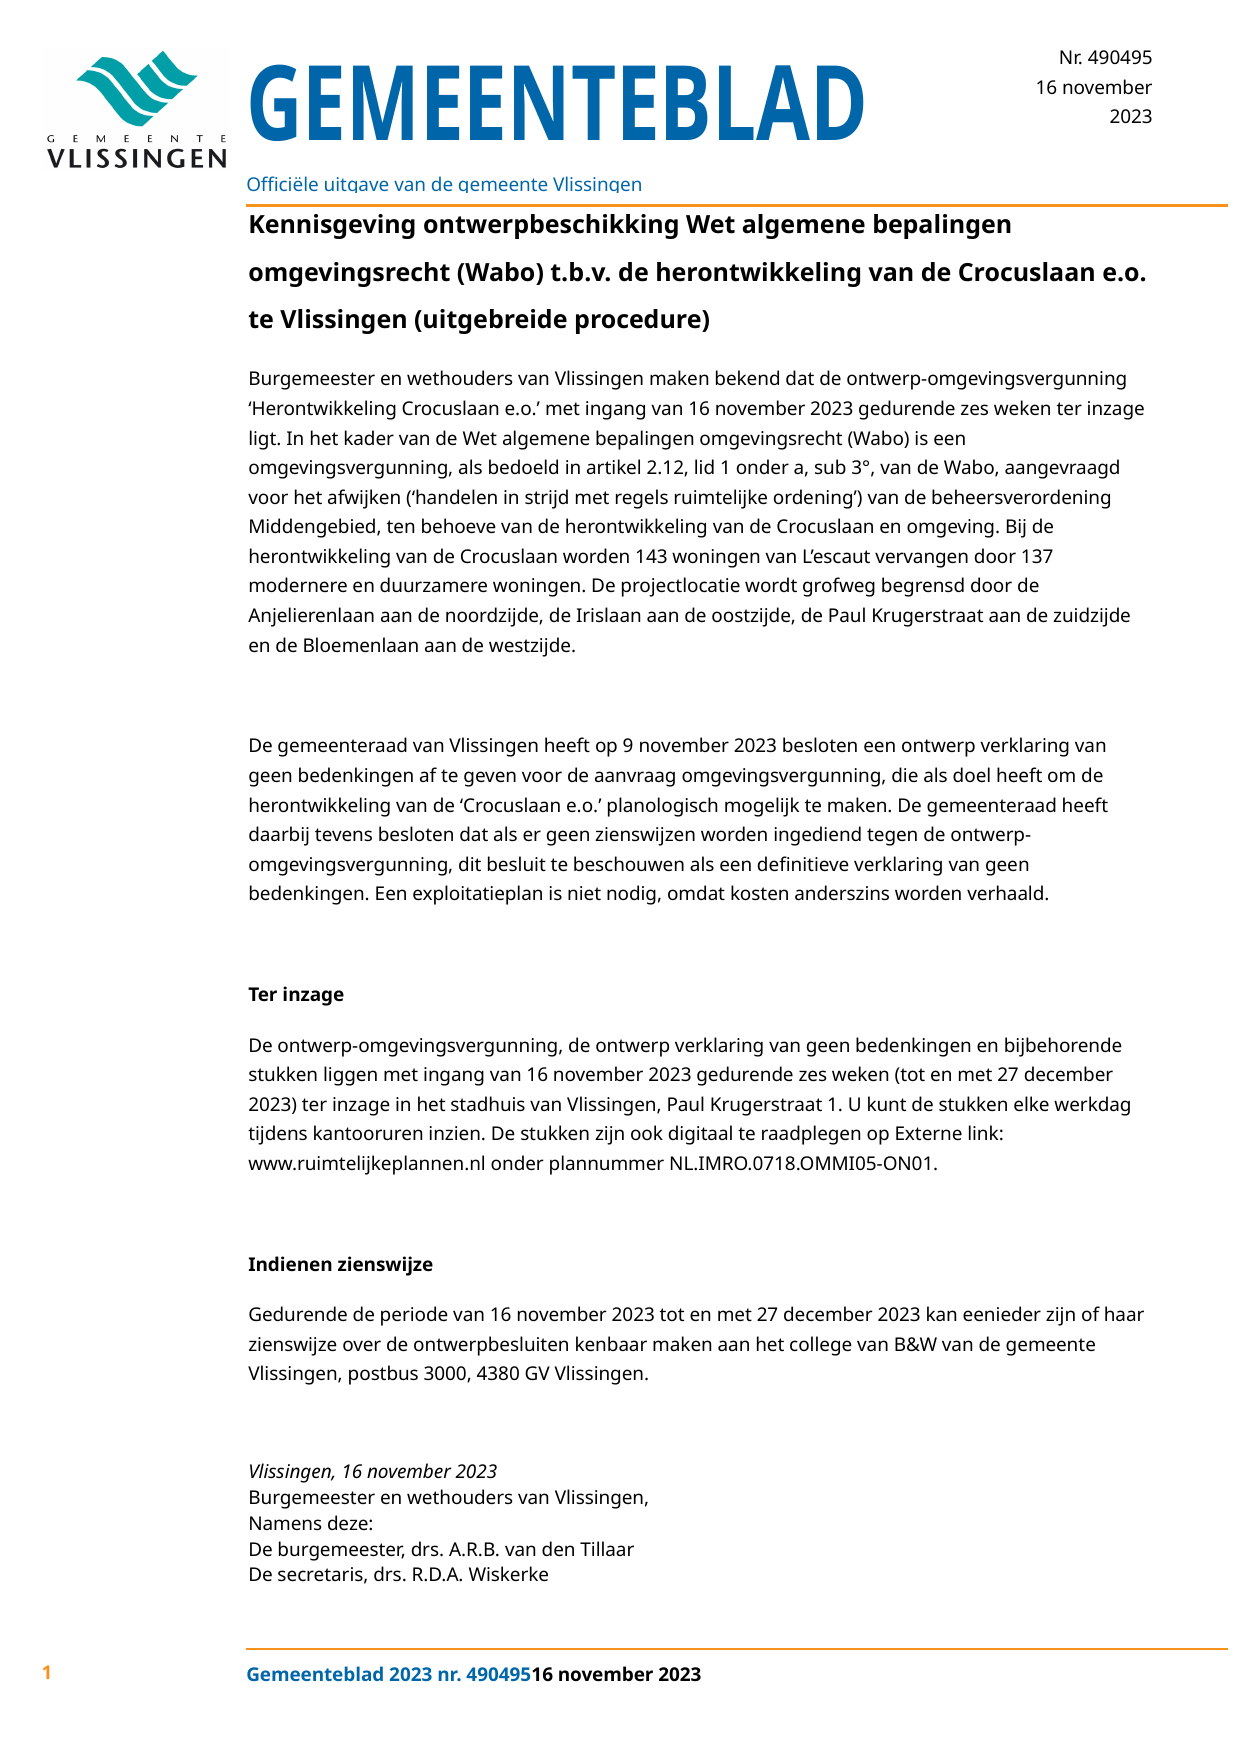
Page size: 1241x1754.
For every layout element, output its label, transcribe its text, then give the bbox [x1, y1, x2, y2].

text De burgemeester, drs. A.R.B. van den Tillaar [248, 1536, 1152, 1562]
text Namens deze: [248, 1510, 1152, 1536]
text Gedurende de periode van 16 november 2023 tot en met 27 december 2023 kan eenieder zijn of haar zienswijze over de ontwerpbesluiten kenbaar maken aan het college van B&W van de gemeente Vlissingen, postbus 3000, 4380 GV Vlissingen. [248, 1301, 1152, 1386]
text De ontwerp-omgevingsvergunning, de ontwerp verklaring van geen bedenkingen en bijbehorende stukken liggen met ingang van 16 november 2023 gedurende zes weken (tot en met 27 december 2023) ter inzage in het stadhuis van Vlissingen, Paul Krugerstraat 1. U kunt de stukken elke werkdag tijdens kantooruren inzien. De stukken zijn ook digitaal te raadplegen op Externe link: www.ruimtelijkeplannen.nl onder plannummer NL.IMRO.0718.OMMI05-ON01. [248, 1032, 1152, 1176]
text Vlissingen, 16 november 2023 [248, 1459, 1152, 1484]
text Burgemeester en wethouders van Vlissingen, [248, 1484, 1152, 1510]
picture [41, 47, 231, 172]
text Kennisgeving ontwerpbeschikking Wet algemene bepalingen omgevingsrecht (Wabo) t.b.v. de herontwikkeling van de Crocuslaan e.o. te Vlissingen (uitgebreide procedure) [248, 207, 1152, 336]
text Burgemeester en wethouders van Vlissingen maken bekend dat de ontwerp-omgevingsvergunning ‘Herontwikkeling Crocuslaan e.o.’ met ingang van 16 november 2023 gedurende zes weken ter inzage ligt. In het kader van de Wet algemene bepalingen omgevingsrecht (Wabo) is een omgevingsvergunning, als bedoeld in artikel 2.12, lid 1 onder a, sub 3°, van de Wabo, aangevraagd voor het afwijken (‘handelen in strijd met regels ruimtelijke ordening’) van de beheersverordening Middengebied, ten behoeve van de herontwikkeling van de Crocuslaan en omgeving. Bij de herontwikkeling van de Crocuslaan worden 143 woningen van L’escaut vervangen door 137 modernere en duurzamere woningen. De projectlocatie wordt grofweg begrensd door de Anjelierenlaan aan de noordzijde, de Irislaan aan de oostzijde, de Paul Krugerstraat aan de zuidzijde en de Bloemenlaan aan de westzijde. [248, 366, 1152, 657]
text Indienen zienswijze [248, 1251, 1152, 1277]
text Ter inzage [248, 981, 1152, 1007]
text De gemeenteraad van Vlissingen heeft op 9 november 2023 besloten een ontwerp verklaring van geen bedenkingen af te geven voor de aanvraag omgevingsvergunning, die als doel heeft om de herontwikkeling van de ‘Crocuslaan e.o.’ planologisch mogelijk te maken. De gemeenteraad heeft daarbij tevens besloten dat als er geen zienswijzen worden ingediend tegen de ontwerp-omgevingsvergunning, dit besluit te beschouwen als een definitieve verklaring van geen bedenkingen. Een exploitatieplan is niet nodig, omdat kosten anderszins worden verhaald. [248, 733, 1152, 906]
text De secretaris, drs. R.D.A. Wiskerke [248, 1562, 1152, 1587]
